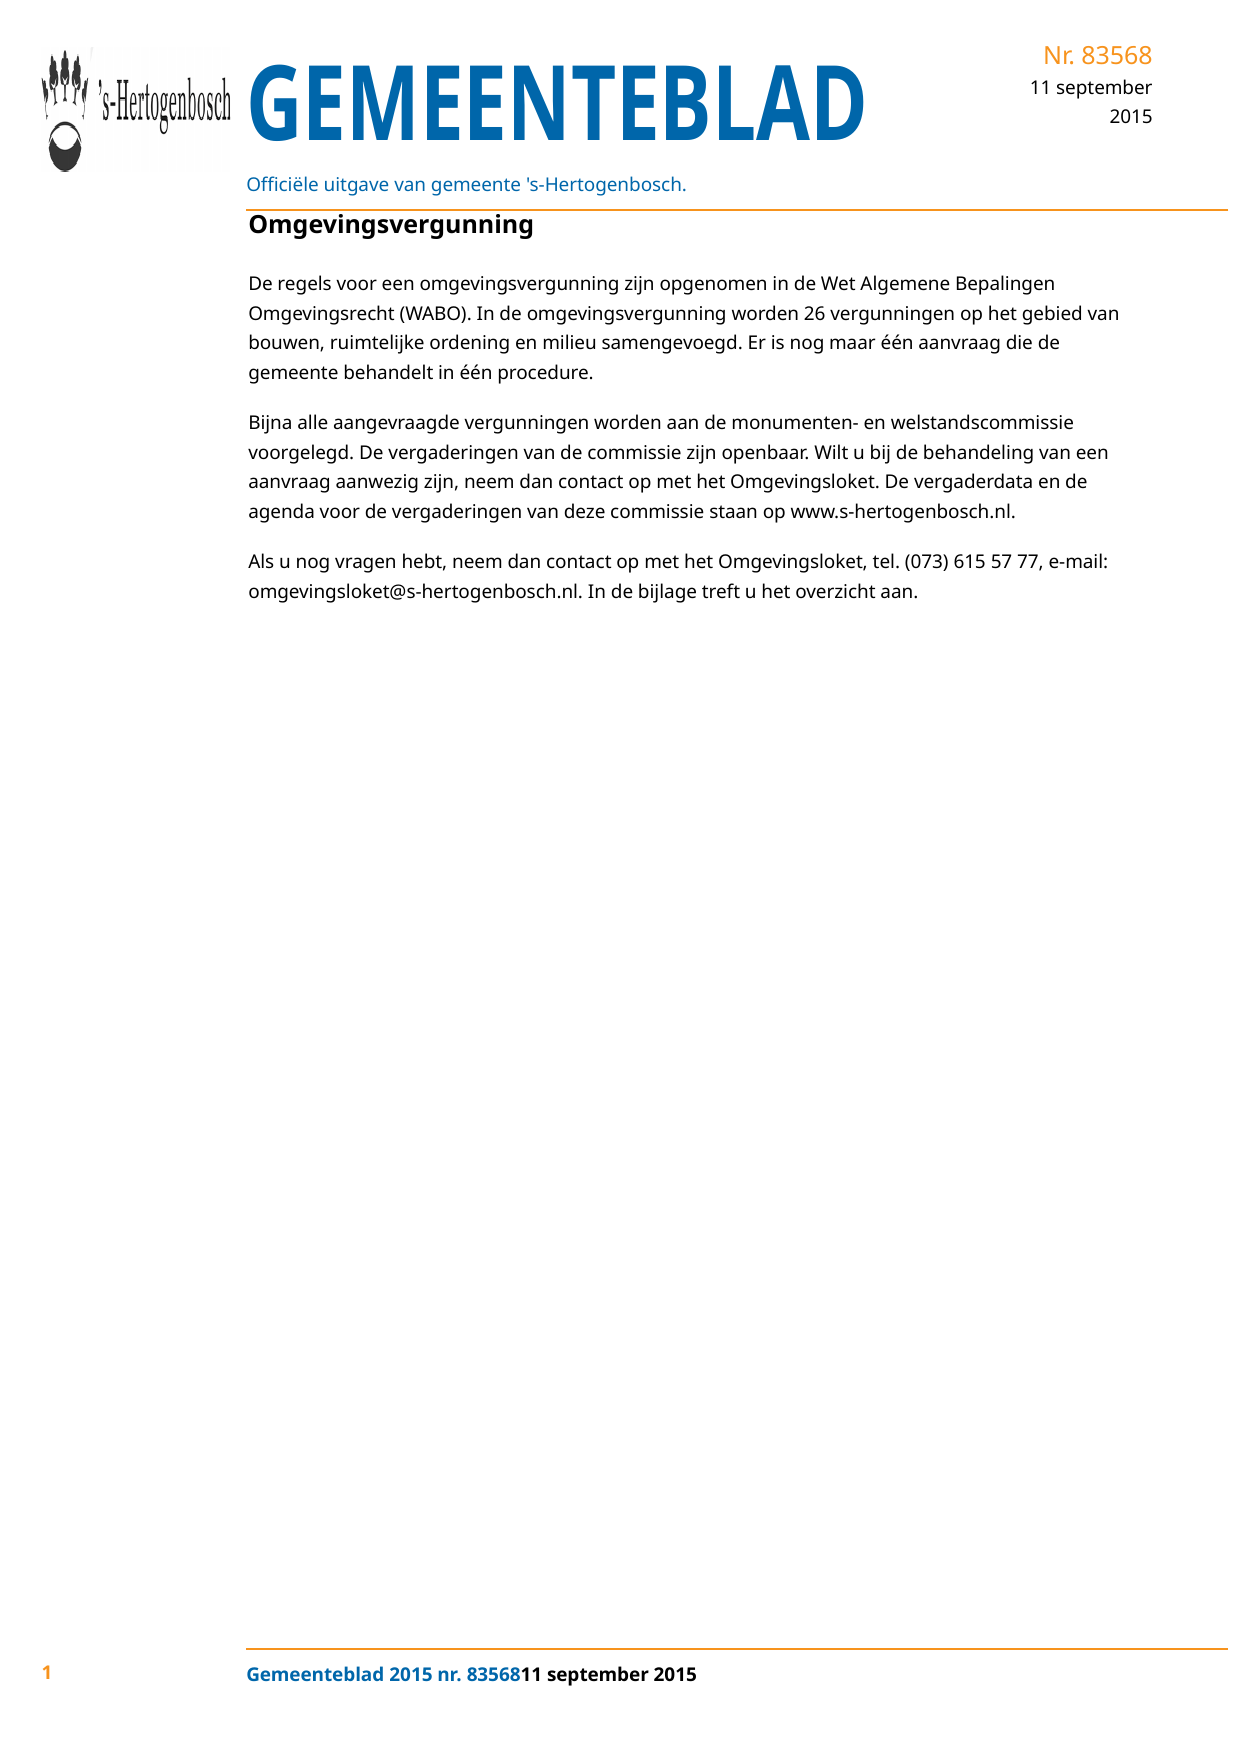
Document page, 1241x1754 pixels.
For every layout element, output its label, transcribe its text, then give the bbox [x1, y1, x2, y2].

text Als u nog vragen hebt, neem dan contact op met het Omgevingsloket, tel. (073) 615 57 77, e-mail: omgevingsloket@s-hertogenbosch.nl. In de bijlage treft u het overzicht aan. [248, 549, 1152, 604]
text Bijna alle aangevraagde vergunningen worden aan de monumenten- en welstandscommissie voorgelegd. De vergaderingen van de commissie zijn openbaar. Wilt u bij de behandeling van een aanvraag aanwezig zijn, neem dan contact op met het Omgevingsloket. De vergaderdata en de agenda voor de vergaderingen van deze commissie staan op www.s-hertogenbosch.nl. [248, 409, 1152, 524]
text De regels voor een omgevingsvergunning zijn opgenomen in de Wet Algemene Bepalingen Omgevingsrecht (WABO). In de omgevingsvergunning worden 26 vergunningen op het gebied van bouwen, ruimtelijke ordening en milieu samengevoegd. Er is nog maar één aanvraag die de gemeente behandelt in één procedure. [248, 270, 1152, 385]
text Omgevingsvergunning [248, 211, 1152, 241]
picture [41, 47, 231, 172]
